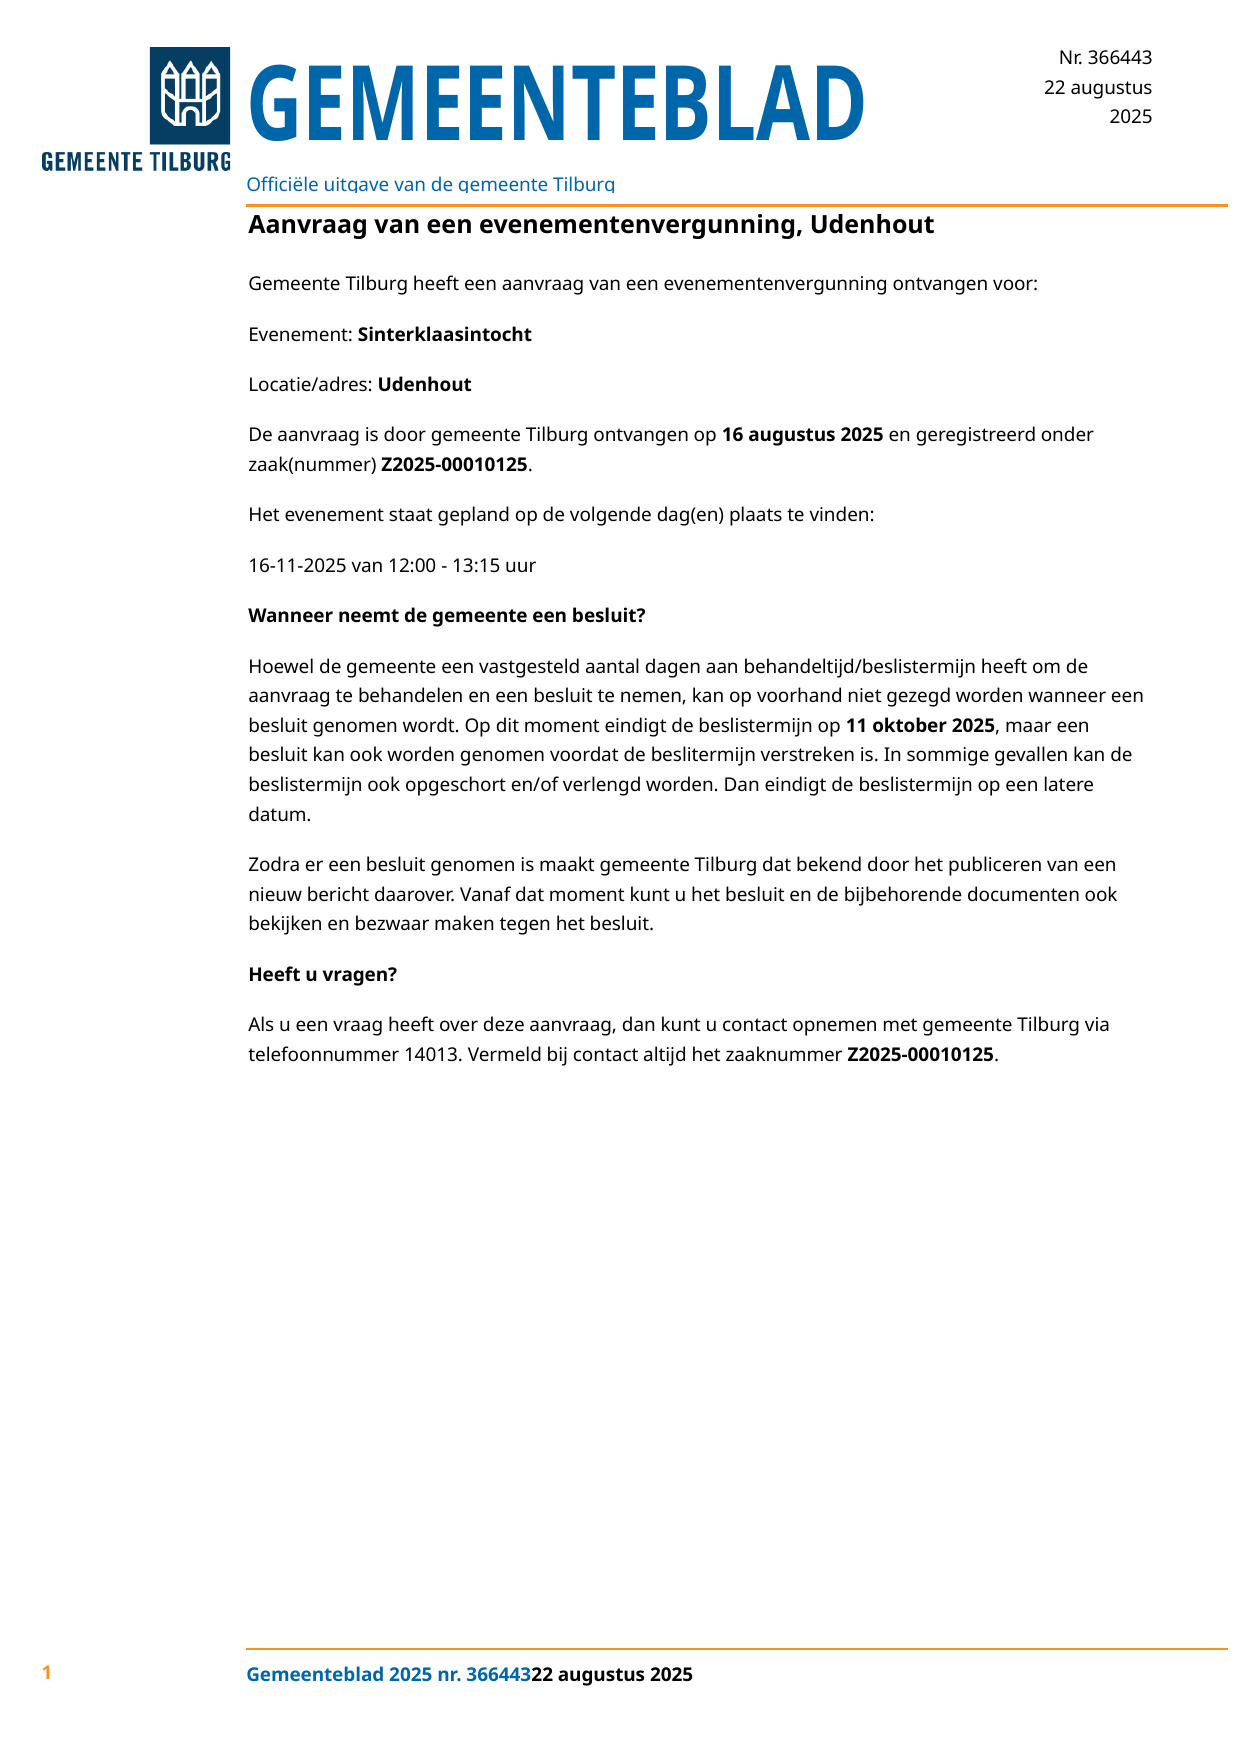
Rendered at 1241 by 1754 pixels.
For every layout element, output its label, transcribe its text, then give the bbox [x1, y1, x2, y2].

text 16-11-2025 van 12:00 - 13:15 uur [248, 552, 1152, 578]
text Het evenement staat gepland op de volgende dag(en) plaats te vinden: [248, 502, 1152, 527]
text Evenement: Sinterklaasintocht [248, 321, 1152, 346]
text Zodra er een besluit genomen is maakt gemeente Tilburg dat bekend door het publiceren van een nieuw bericht daarover. Vanaf dat moment kunt u het besluit en de bijbehorende documenten ook bekijken en bezwaar maken tegen het besluit. [248, 851, 1152, 936]
text De aanvraag is door gemeente Tilburg ontvangen op 16 augustus 2025 en geregistreerd onder zaak(nummer) Z2025-00010125. [248, 422, 1152, 477]
text Wanneer neemt de gemeente een besluit? [248, 602, 1152, 628]
text Gemeente Tilburg heeft een aanvraag van een evenementenvergunning ontvangen voor: [248, 270, 1152, 296]
text Heeft u vragen? [248, 961, 1152, 986]
text Locatie/adres: Udenhout [248, 371, 1152, 397]
text Als u een vraag heeft over deze aanvraag, dan kunt u contact opnemen met gemeente Tilburg via telefoonnummer 14013. Vermeld bij contact altijd het zaaknummer Z2025-00010125. [248, 1011, 1152, 1066]
picture [41, 47, 231, 172]
text Aanvraag van een evenementenvergunning, Udenhout [248, 207, 1152, 241]
text Hoewel de gemeente een vastgesteld aantal dagen aan behandeltijd/beslistermijn heeft om de aanvraag te behandelen en een besluit te nemen, kan op voorhand niet gezegd worden wanneer een besluit genomen wordt. Op dit moment eindigt de beslistermijn op 11 oktober 2025, maar een besluit kan ook worden genomen voordat de beslitermijn verstreken is. In sommige gevallen kan de beslistermijn ook opgeschort en/of verlengd worden. Dan eindigt de beslistermijn op een latere datum. [248, 653, 1152, 826]
